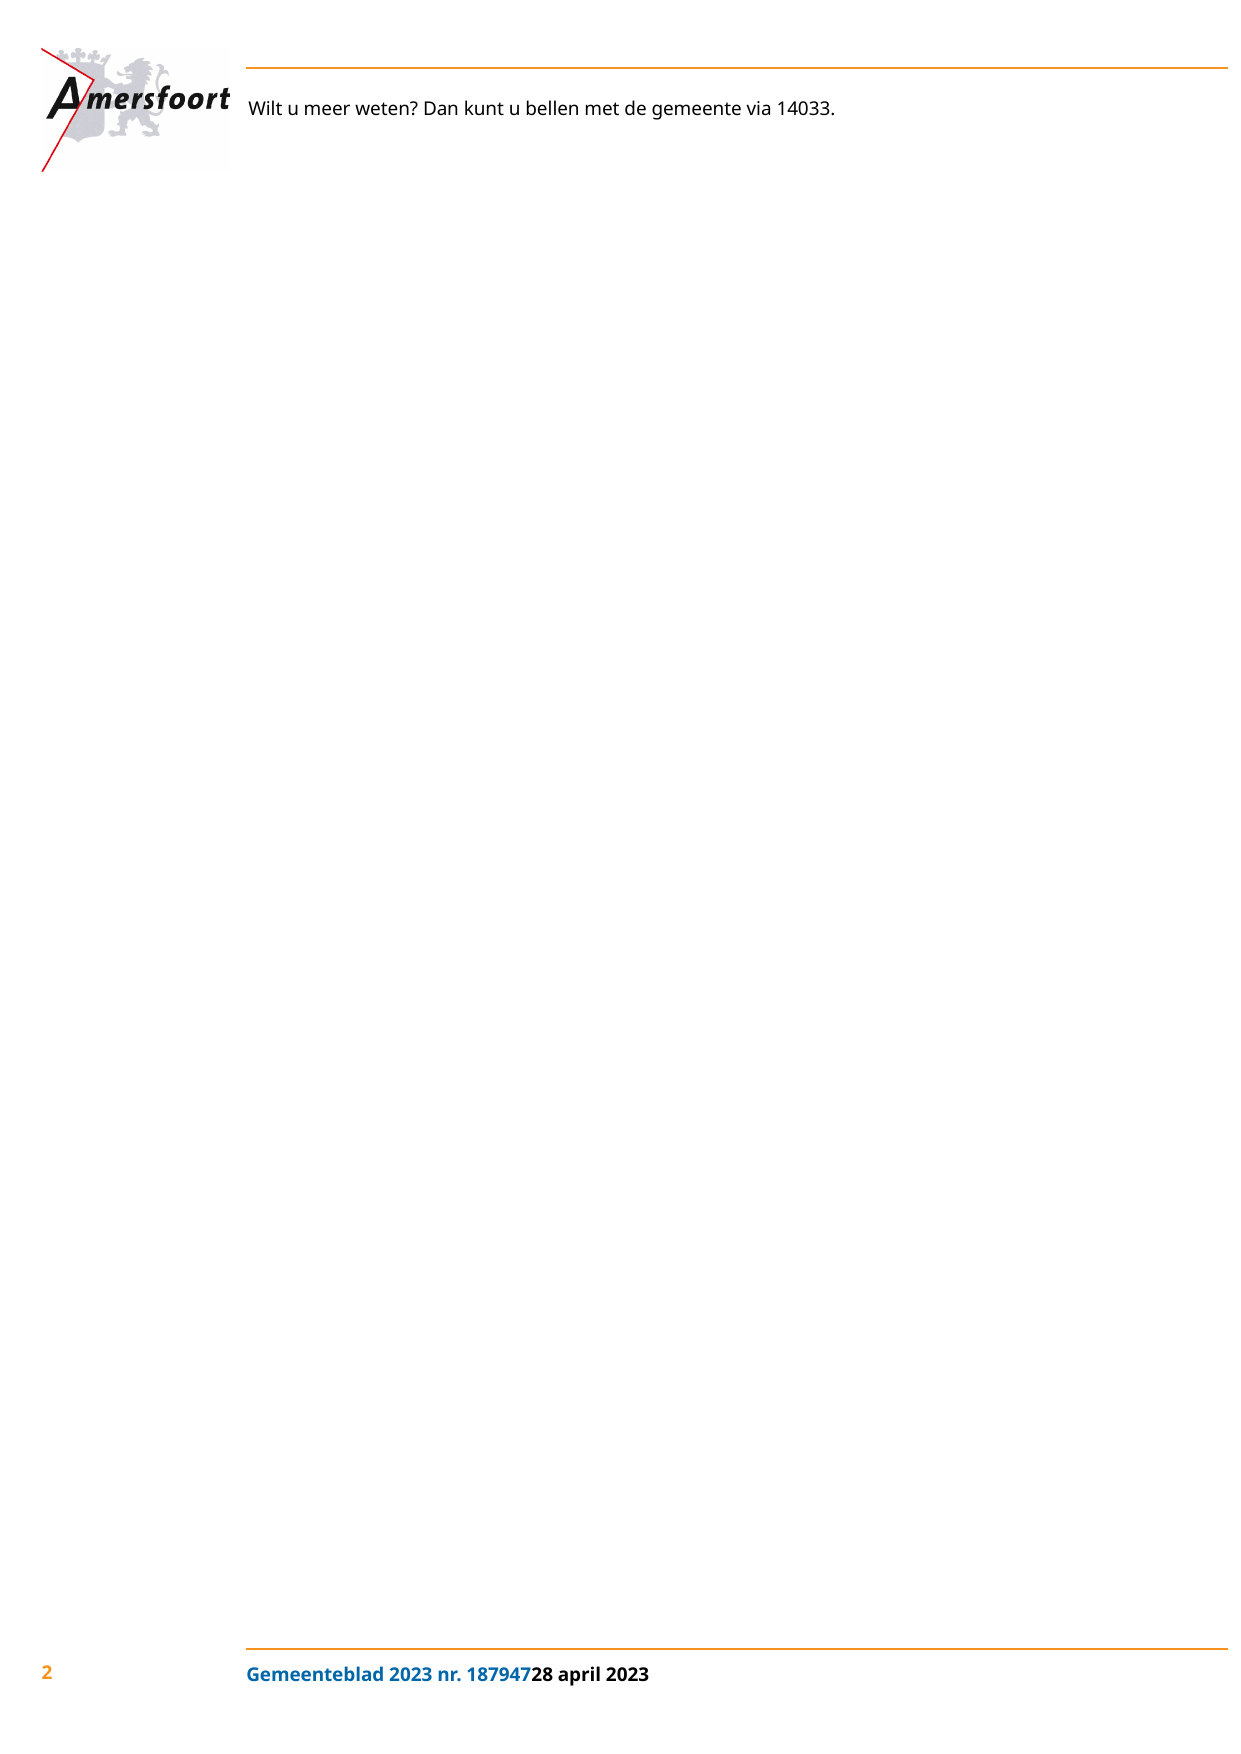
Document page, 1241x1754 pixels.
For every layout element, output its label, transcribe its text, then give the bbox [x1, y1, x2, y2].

picture [41, 47, 231, 172]
text Wilt u meer weten? Dan kunt u bellen met de gemeente via 14033. [248, 95, 1152, 121]
